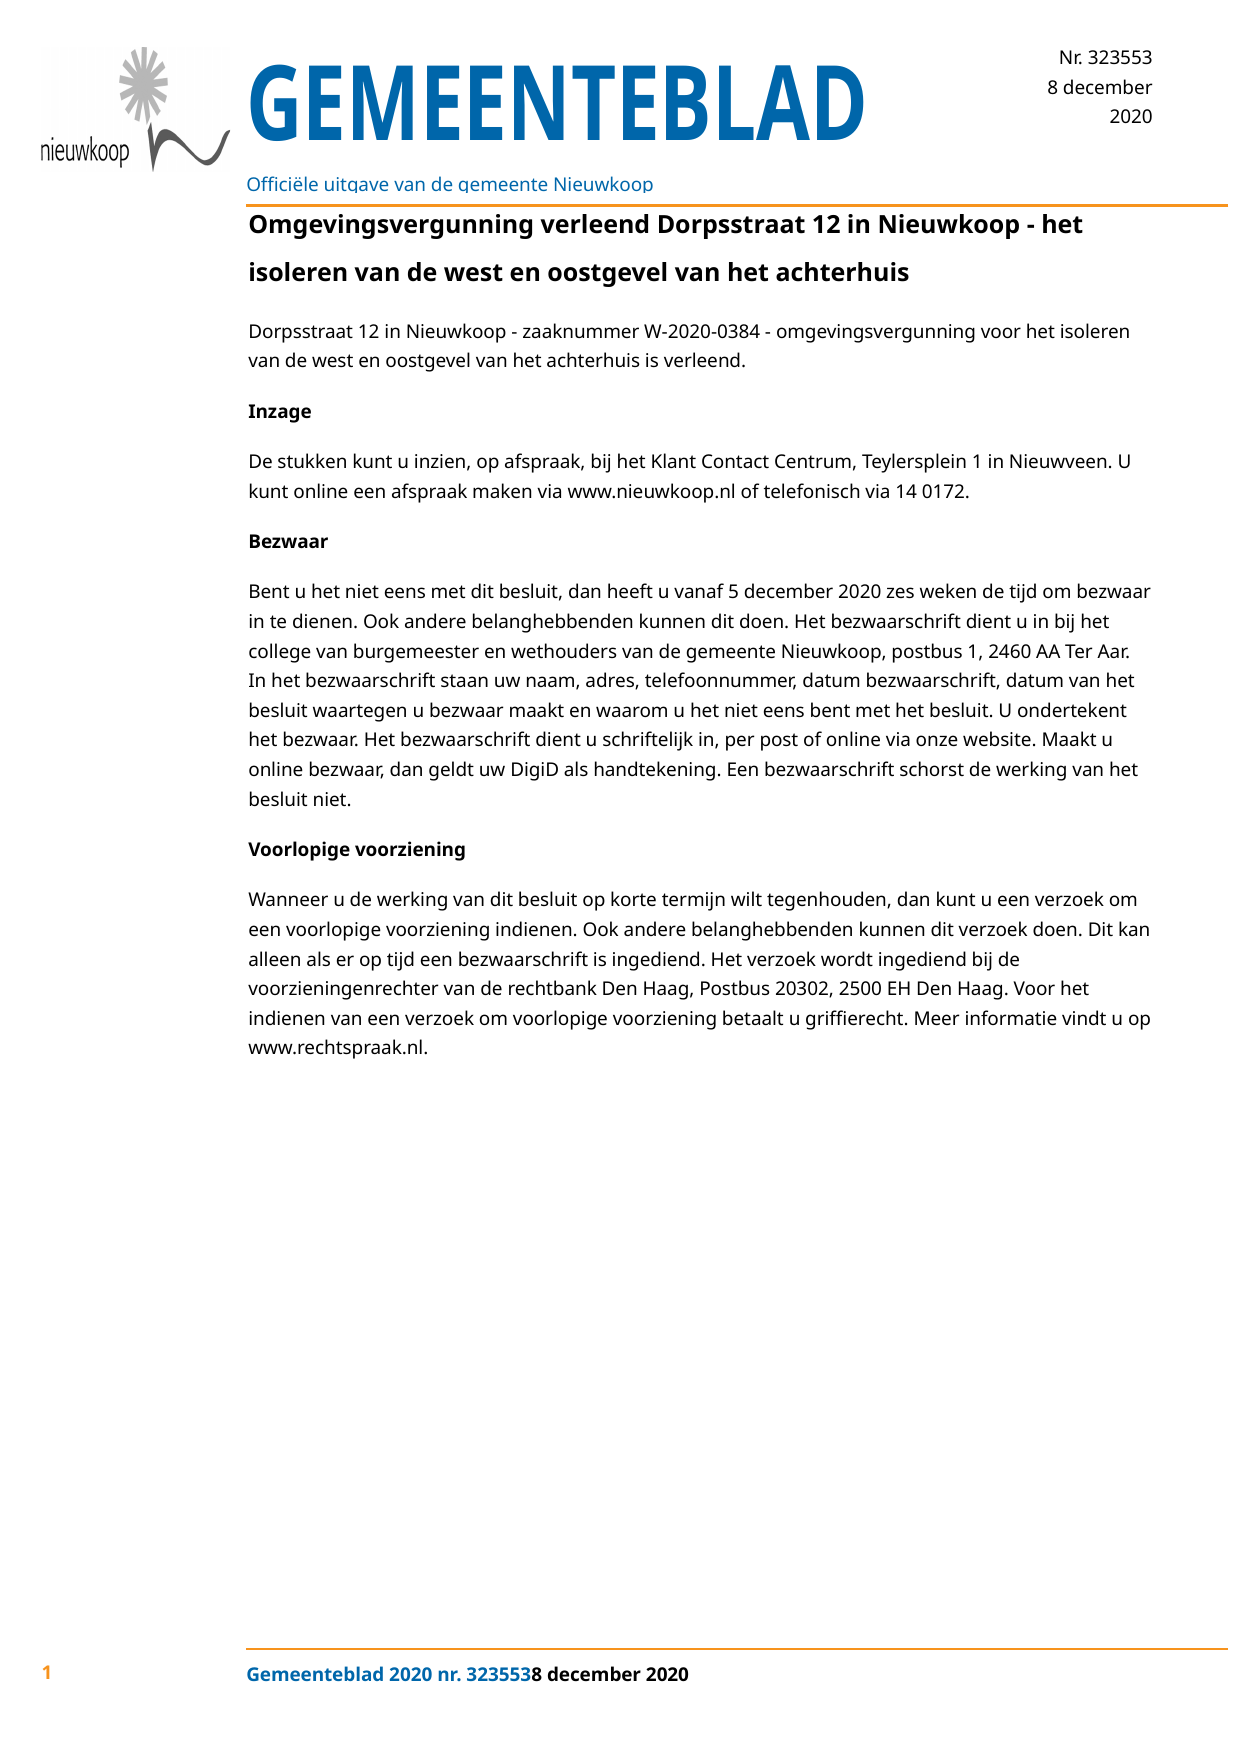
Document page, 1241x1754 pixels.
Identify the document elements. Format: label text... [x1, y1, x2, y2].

text Omgevingsvergunning verleend Dorpsstraat 12 in Nieuwkoop - het isoleren van de west en oostgevel van het achterhuis [248, 207, 1152, 288]
text Wanneer u de werking van dit besluit op korte termijn wilt tegenhouden, dan kunt u een verzoek om een voorlopige voorziening indienen. Ook andere belanghebbenden kunnen dit verzoek doen. Dit kan alleen als er op tijd een bezwaarschrift is ingediend. Het verzoek wordt ingediend bij de voorzieningenrechter van de rechtbank Den Haag, Postbus 20302, 2500 EH Den Haag. Voor het indienen van een verzoek om voorlopige voorziening betaalt u griffierecht. Meer informatie vindt u op www.rechtspraak.nl. [248, 887, 1152, 1060]
text De stukken kunt u inzien, op afspraak, bij het Klant Contact Centrum, Teylersplein 1 in Nieuwveen. U kunt online een afspraak maken via www.nieuwkoop.nl of telefonisch via 14 0172. [248, 448, 1152, 504]
text Dorpsstraat 12 in Nieuwkoop - zaaknummer W-2020-0384 - omgevingsvergunning voor het isoleren van de west en oostgevel van het achterhuis is verleend. [248, 318, 1152, 373]
picture [41, 47, 231, 172]
text Bent u het niet eens met dit besluit, dan heeft u vanaf 5 december 2020 zes weken de tijd om bezwaar in te dienen. Ook andere belanghebbenden kunnen dit doen. Het bezwaarschrift dient u in bij het college van burgemeester en wethouders van de gemeente Nieuwkoop, postbus 1, 2460 AA Ter Aar. In het bezwaarschrift staan uw naam, adres, telefoonnummer, datum bezwaarschrift, datum van het besluit waartegen u bezwaar maakt en waarom u het niet eens bent met het besluit. U ondertekent het bezwaar. Het bezwaarschrift dient u schriftelijk in, per post of online via onze website. Maakt u online bezwaar, dan geldt uw DigiD als handtekening. Een bezwaarschrift schorst de werking van het besluit niet. [248, 579, 1152, 812]
text Inzage [248, 398, 1152, 424]
text Voorlopige voorziening [248, 836, 1152, 862]
text Bezwaar [248, 528, 1152, 554]
